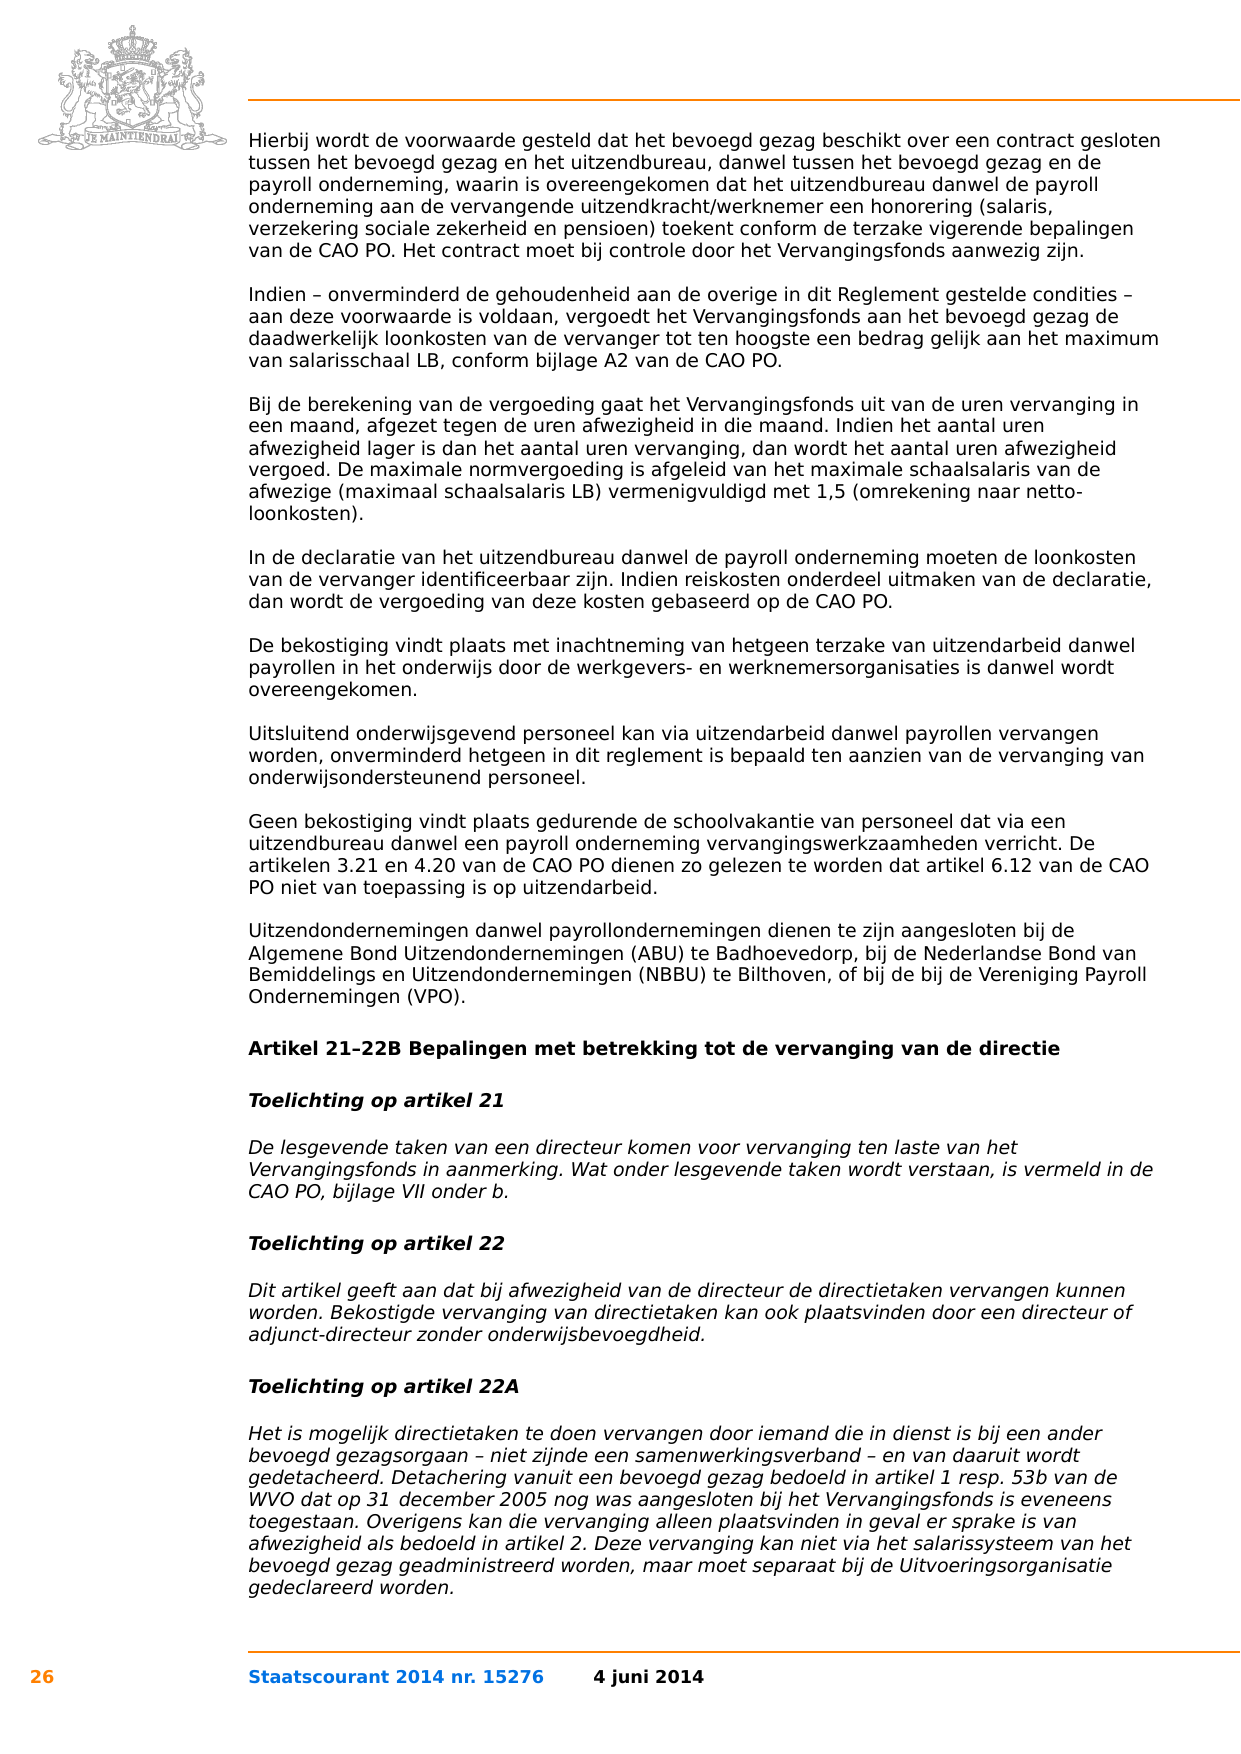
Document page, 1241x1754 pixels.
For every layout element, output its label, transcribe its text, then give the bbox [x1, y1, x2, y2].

subtitle Toelichting op artikel 22 [248, 1233, 1163, 1255]
text Uitzendondernemingen danwel payrollondernemingen dienen te zijn aangesloten bij de Algemene Bond Uitzendondernemingen (ABU) te Badhoevedorp, bij de Nederlandse Bond van Bemiddelings en Uitzendondernemingen (NBBU) te Bilthoven, of bij de bij de Vereniging Payroll Ondernemingen (VPO). [248, 920, 1163, 1008]
subtitle Toelichting op artikel 22A [248, 1376, 1163, 1398]
text Uitsluitend onderwijsgevend personeel kan via uitzendarbeid danwel payrollen vervangen worden, onverminderd hetgeen in dit reglement is bepaald ten aanzien van de vervanging van onderwijsondersteunend personeel. [248, 723, 1163, 789]
text Dit artikel geeft aan dat bij afwezigheid van de directeur de directietaken vervangen kunnen worden. Bekostigde vervanging van directietaken kan ook plaatsvinden door een directeur of adjunct-directeur zonder onderwijsbevoegdheid. [248, 1280, 1163, 1346]
text Het is mogelijk directietaken te doen vervangen door iemand die in dienst is bij een ander bevoegd gezagsorgaan – niet zijnde een samenwerkingsverband – en van daaruit wordt gedetacheerd. Detachering vanuit een bevoegd gezag bedoeld in artikel 1 resp. 53b van de WVO dat op 31 december 2005 nog was aangesloten bij het Vervangingsfonds is eveneens toegestaan. Overigens kan die vervanging alleen plaatsvinden in geval er sprake is van afwezigheid als bedoeld in artikel 2. Deze vervanging kan niet via het salarissysteem van het bevoegd gezag geadministreerd worden, maar moet separaat bij de Uitvoeringsorganisatie gedeclareerd worden. [248, 1423, 1163, 1599]
text De bekostiging vindt plaats met inachtneming van hetgeen terzake van uitzendarbeid danwel payrollen in het onderwijs door de werkgevers- en werknemersorganisaties is danwel wordt overeengekomen. [248, 635, 1163, 701]
text De lesgevende taken van een directeur komen voor vervanging ten laste van het Vervangingsfonds in aanmerking. Wat onder lesgevende taken wordt verstaan, is vermeld in de CAO PO, bijlage VII onder b. [248, 1137, 1163, 1203]
text Bij de berekening van de vergoeding gaat het Vervangingsfonds uit van de uren vervanging in een maand, afgezet tegen de uren afwezigheid in die maand. Indien het aantal uren afwezigheid lager is dan het aantal uren vervanging, dan wordt het aantal uren afwezigheid vergoed. De maximale normvergoeding is afgeleid van het maximale schaalsalaris van de afwezige (maximaal schaalsalaris LB) vermenigvuldigd met 1,5 (omrekening naar netto-loonkosten). [248, 393, 1163, 525]
subtitle Artikel 21–22B Bepalingen met betrekking tot de vervanging van de directie [248, 1038, 1163, 1060]
text Indien – onverminderd de gehoudenheid aan de overige in dit Reglement gestelde condities – aan deze voorwaarde is voldaan, vergoedt het Vervangingsfonds aan het bevoegd gezag de daadwerkelijk loonkosten van de vervanger tot ten hoogste een bedrag gelijk aan het maximum van salarisschaal LB, conform bijlage A2 van de CAO PO. [248, 284, 1163, 372]
text Hierbij wordt de voorwaarde gesteld dat het bevoegd gezag beschikt over een contract gesloten tussen het bevoegd gezag en het uitzendbureau, danwel tussen het bevoegd gezag en de payroll onderneming, waarin is overeengekomen dat het uitzendbureau danwel de payroll onderneming aan de vervangende uitzendkracht/werknemer een honorering (salaris, verzekering sociale zekerheid en pensioen) toekent conform de terzake vigerende bepalingen van de CAO PO. Het contract moet bij controle door het Vervangingsfonds aanwezig zijn. [248, 130, 1163, 262]
text In de declaratie van het uitzendbureau danwel de payroll onderneming moeten de loonkosten van de vervanger identificeerbaar zijn. Indien reiskosten onderdeel uitmaken van de declaratie, dan wordt de vergoeding van deze kosten gebaseerd op de CAO PO. [248, 547, 1163, 613]
subtitle Toelichting op artikel 21 [248, 1090, 1163, 1112]
picture [38, 25, 227, 150]
text Geen bekostiging vindt plaats gedurende de schoolvakantie van personeel dat via een uitzendbureau danwel een payroll onderneming vervangingswerkzaamheden verricht. De artikelen 3.21 en 4.20 van de CAO PO dienen zo gelezen te worden dat artikel 6.12 van de CAO PO niet van toepassing is op uitzendarbeid. [248, 811, 1163, 898]
